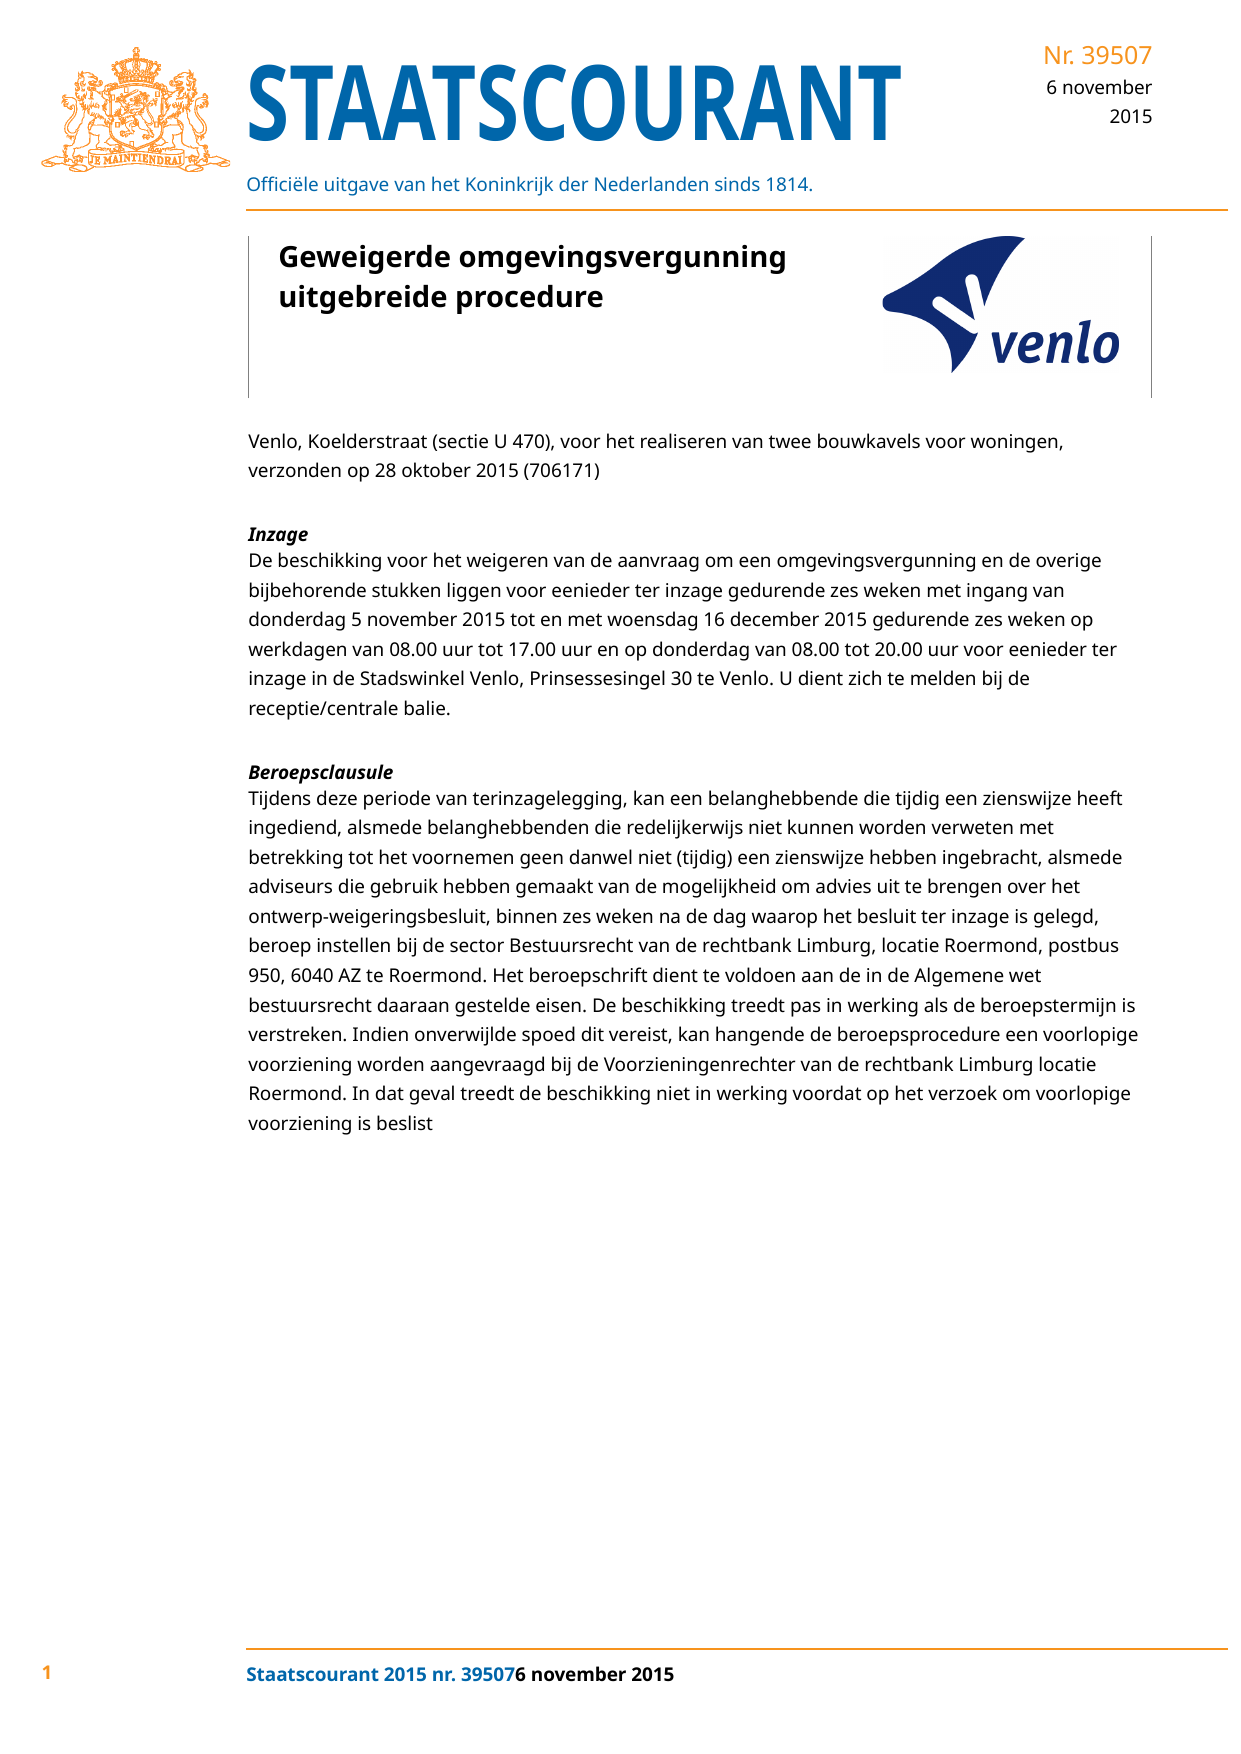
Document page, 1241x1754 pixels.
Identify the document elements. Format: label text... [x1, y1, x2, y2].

text Inzage [248, 521, 1152, 547]
table_header [850, 236, 1151, 398]
text Tijdens deze periode van terinzagelegging, kan een belanghebbende die tijdig een zienswijze heeft ingediend, alsmede belanghebbenden die redelijkerwijs niet kunnen worden verweten met betrekking tot het voornemen geen danwel niet (tijdig) een zienswijze hebben ingebracht, alsmede adviseurs die gebruik hebben gemaakt van de mogelijkheid om advies uit te brengen over het ontwerp-weigeringsbesluit, binnen zes weken na de dag waarop het besluit ter inzage is gelegd, beroep instellen bij de sector Bestuursrecht van de rechtbank Limburg, locatie Roermond, postbus 950, 6040 AZ te Roermond. Het beroepschrift dient te voldoen aan de in de Algemene wet bestuursrecht daaraan gestelde eisen. De beschikking treedt pas in werking als de beroepstermijn is verstreken. Indien onverwijlde spoed dit vereist, kan hangende de beroepsprocedure een voorlopige voorziening worden aangevraagd bij de Voorzieningenrechter van de rechtbank Limburg locatie Roermond. In dat geval treedt de beschikking niet in werking voordat op het verzoek om voorlopige voorziening is beslist [248, 785, 1152, 1136]
picture [882, 236, 1119, 373]
picture [41, 47, 231, 172]
text De beschikking voor het weigeren van de aanvraag om een omgevingsvergunning en de overige bijbehorende stukken liggen voor eenieder ter inzage gedurende zes weken met ingang van donderdag 5 november 2015 tot en met woensdag 16 december 2015 gedurende zes weken op werkdagen van 08.00 uur tot 17.00 uur en op donderdag van 08.00 tot 20.00 uur voor eenieder ter inzage in de Stadswinkel Venlo, Prinsessesingel 30 te Venlo. U dient zich te melden bij de receptie/centrale balie. [248, 547, 1152, 721]
table_header Geweigerde omgevingsvergunning uitgebreide procedure [249, 236, 850, 398]
text Venlo, Koelderstraat (sectie U 470), voor het realiseren van twee bouwkavels voor woningen, verzonden op 28 oktober 2015 (706171) [248, 428, 1152, 483]
text Beroepsclausule [248, 759, 1152, 785]
